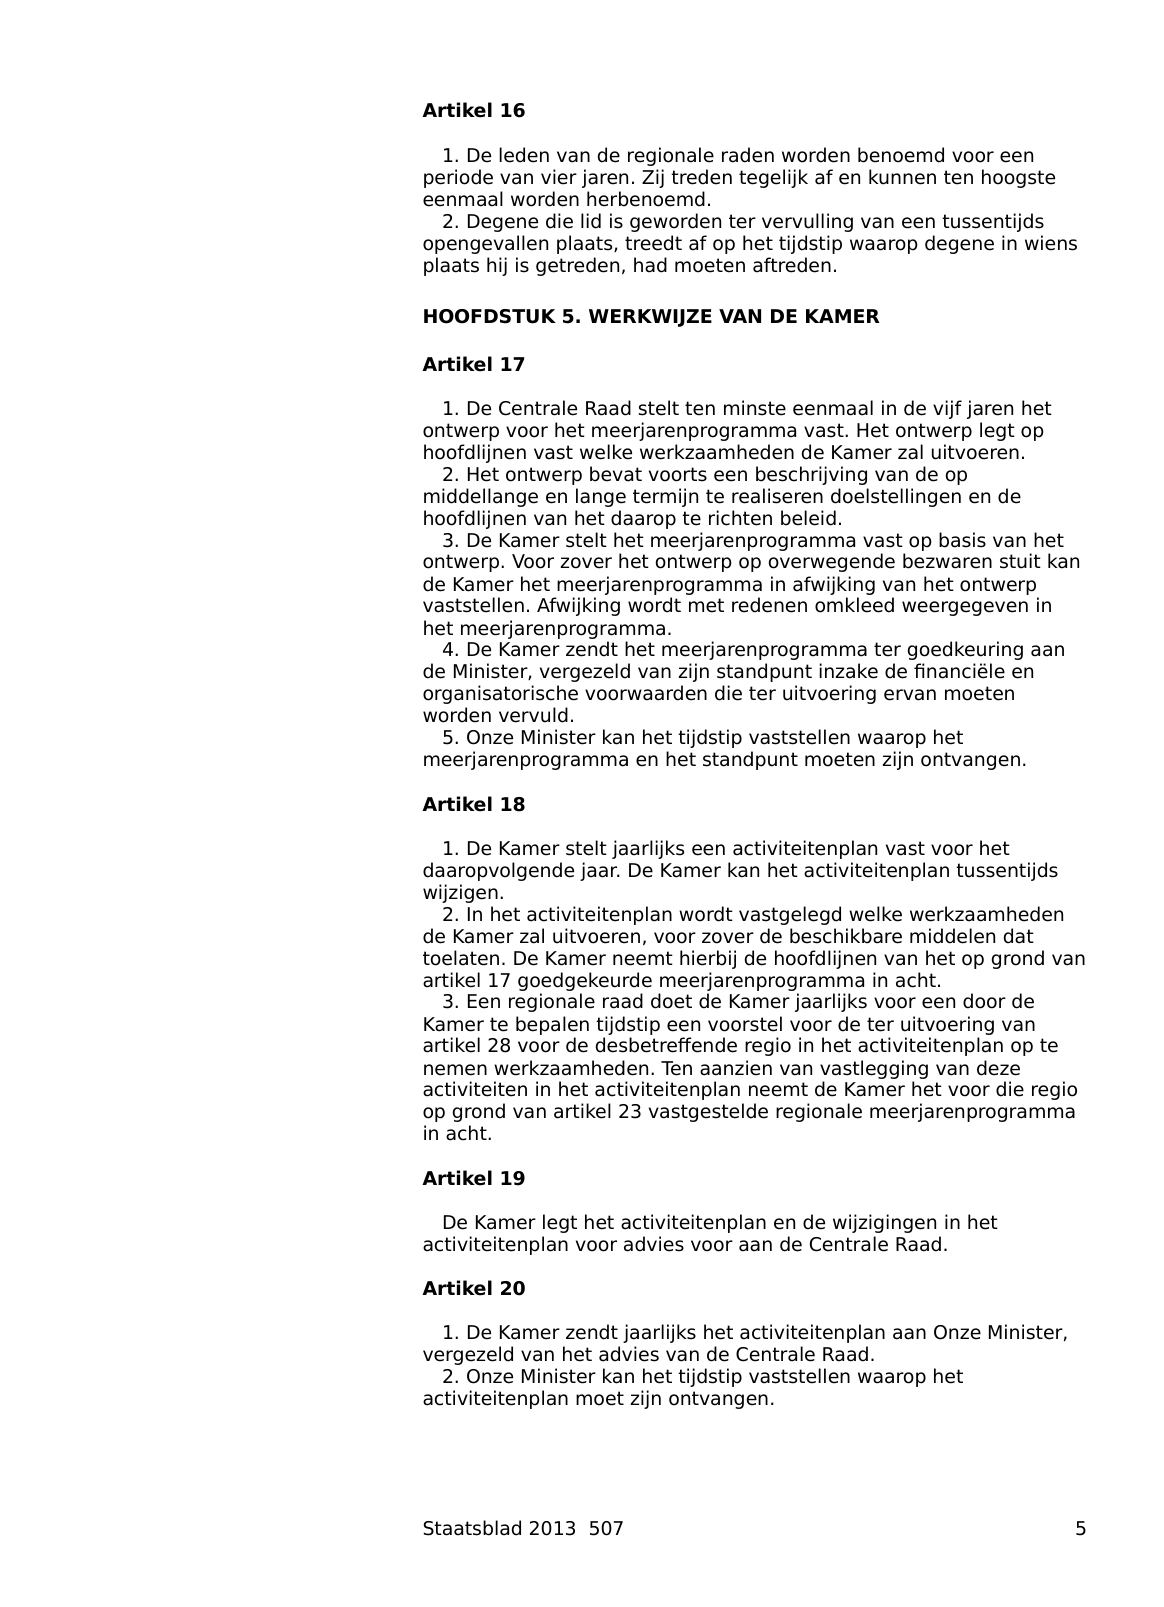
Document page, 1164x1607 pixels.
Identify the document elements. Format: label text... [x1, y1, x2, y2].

subtitle Artikel 18 [422, 793, 1087, 815]
subtitle Artikel 17 [422, 353, 1087, 375]
text 2. Het ontwerp bevat voorts een beschrijving van de op middellange en lange termijn te realiseren doelstellingen en de hoofdlijnen van het daarop te richten beleid. [422, 463, 1087, 529]
text 5. Onze Minister kan het tijdstip vaststellen waarop het meerjarenprogramma en het standpunt moeten zijn ontvangen. [422, 727, 1087, 771]
text 1. De Kamer stelt jaarlijks een activiteitenplan vast voor het daaropvolgende jaar. De Kamer kan het activiteitenplan tussentijds wijzigen. [422, 838, 1087, 903]
text 3. Een regionale raad doet de Kamer jaarlijks voor een door de Kamer te bepalen tijdstip een voorstel voor de ter uitvoering van artikel 28 voor de desbetreffende regio in het activiteitenplan op te nemen werkzaamheden. Ten aanzien van vastlegging van deze activiteiten in het activiteitenplan neemt de Kamer het voor die regio op grond van artikel 23 vastgestelde regionale meerjarenprogramma in acht. [422, 991, 1087, 1145]
text De Kamer legt het activiteitenplan en de wijzigingen in het activiteitenplan voor advies voor aan de Centrale Raad. [422, 1212, 1087, 1256]
subtitle Artikel 20 [422, 1278, 1087, 1300]
text 2. Degene die lid is geworden ter vervulling van een tussentijds opengevallen plaats, treedt af op het tijdstip waarop degene in wiens plaats hij is getreden, had moeten aftreden. [422, 211, 1087, 276]
subtitle Artikel 16 [422, 100, 1087, 122]
text 2. In het activiteitenplan wordt vastgelegd welke werkzaamheden de Kamer zal uitvoeren, voor zover de beschikbare middelen dat toelaten. De Kamer neemt hierbij de hoofdlijnen van het op grond van artikel 17 goedgekeurde meerjarenprogramma in acht. [422, 903, 1087, 991]
subtitle HOOFDSTUK 5. WERKWIJZE VAN DE KAMER [422, 306, 1087, 328]
text 1. De Kamer zendt jaarlijks het activiteitenplan aan Onze Minister, vergezeld van het advies van de Centrale Raad. [422, 1322, 1087, 1366]
text 2. Onze Minister kan het tijdstip vaststellen waarop het activiteitenplan moet zijn ontvangen. [422, 1366, 1087, 1410]
text 1. De leden van de regionale raden worden benoemd voor een periode van vier jaren. Zij treden tegelijk af en kunnen ten hoogste eenmaal worden herbenoemd. [422, 144, 1087, 211]
subtitle Artikel 19 [422, 1167, 1087, 1189]
text 1. De Centrale Raad stelt ten minste eenmaal in de vijf jaren het ontwerp voor het meerjarenprogramma vast. Het ontwerp legt op hoofdlijnen vast welke werkzaamheden de Kamer zal uitvoeren. [422, 398, 1087, 463]
text 4. De Kamer zendt het meerjarenprogramma ter goedkeuring aan de Minister, vergezeld van zijn standpunt inzake de financiële en organisatorische voorwaarden die ter uitvoering ervan moeten worden vervuld. [422, 639, 1087, 727]
text 3. De Kamer stelt het meerjarenprogramma vast op basis van het ontwerp. Voor zover het ontwerp op overwegende bezwaren stuit kan de Kamer het meerjarenprogramma in afwijking van het ontwerp vaststellen. Afwijking wordt met redenen omkleed weergegeven in het meerjarenprogramma. [422, 529, 1087, 639]
